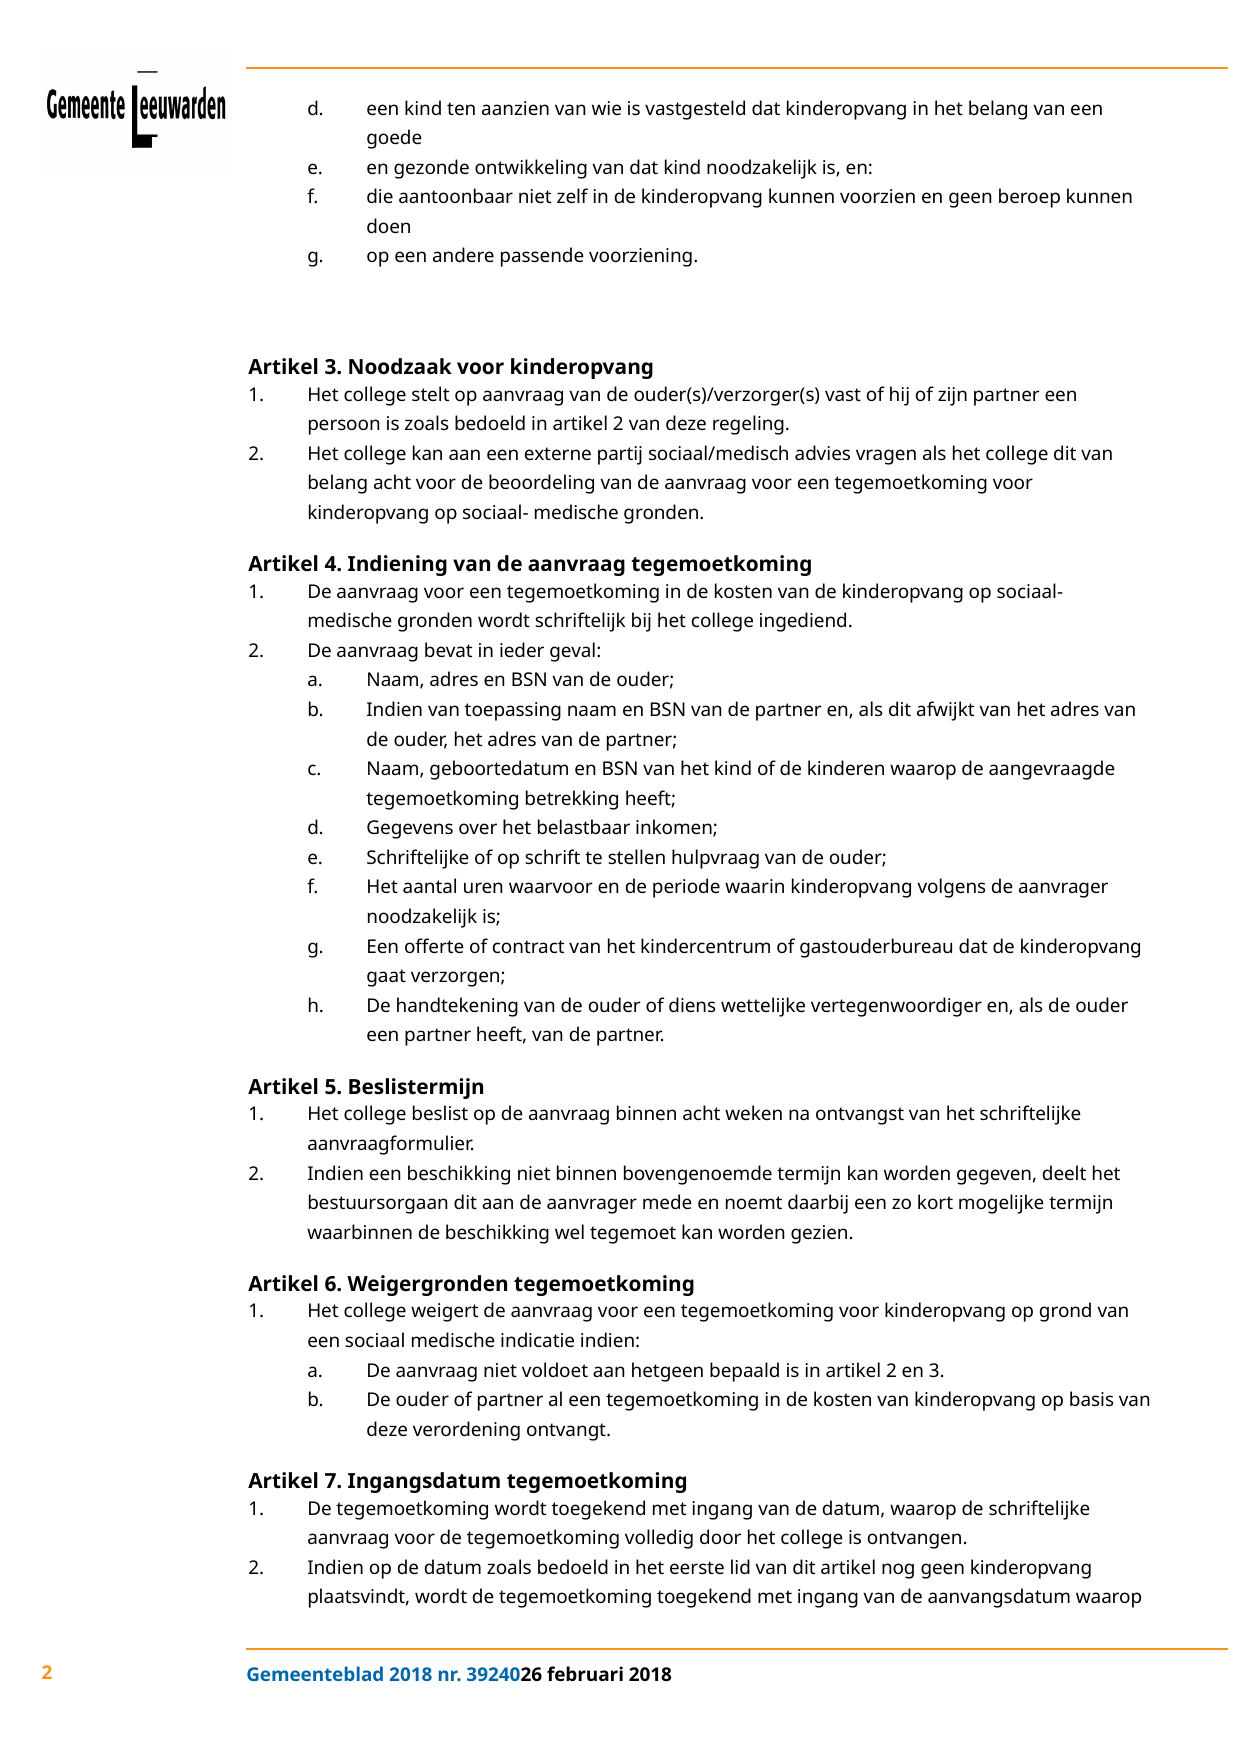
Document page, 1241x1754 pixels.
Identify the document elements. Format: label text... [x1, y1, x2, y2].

list De aanvraag bevat in ieder geval: [248, 637, 1152, 663]
list Het college stelt op aanvraag van de ouder(s)/verzorger(s) vast of hij of zijn partner een persoon is zoals bedoeld in artikel 2 van deze regeling. [248, 381, 1152, 436]
list Het college beslist op de aanvraag binnen acht weken na ontvangst van het schriftelijke aanvraagformulier. [248, 1101, 1152, 1156]
list De handtekening van de ouder of diens wettelijke vertegenwoordiger en, als de ouder een partner heeft, van de partner. [307, 992, 1152, 1047]
list Schriftelijke of op schrift te stellen hulpvraag van de ouder; [307, 844, 1152, 870]
list De aanvraag voor een tegemoetkoming in de kosten van de kinderopvang op sociaal- medische gronden wordt schriftelijk bij het college ingediend. [248, 578, 1152, 633]
text Artikel 7. Ingangsdatum tegemoetkoming [248, 1466, 1152, 1495]
list Een offerte of contract van het kindercentrum of gastouderbureau dat de kinderopvang gaat verzorgen; [307, 933, 1152, 988]
list De aanvraag niet voldoet aan hetgeen bepaald is in artikel 2 en 3. [307, 1357, 1152, 1383]
list Gegevens over het belastbaar inkomen; [307, 814, 1152, 840]
list Het college weigert de aanvraag voor een tegemoetkoming voor kinderopvang op grond van een sociaal medische indicatie indien: [248, 1298, 1152, 1353]
list een kind ten aanzien van wie is vastgesteld dat kinderopvang in het belang van een goede [307, 95, 1152, 150]
list De tegemoetkoming wordt toegekend met ingang van de datum, waarop de schriftelijke aanvraag voor de tegemoetkoming volledig door het college is ontvangen. [248, 1495, 1152, 1550]
list Indien op de datum zoals bedoeld in het eerste lid van dit artikel nog geen kinderopvang plaatsvindt, wordt de tegemoetkoming toegekend met ingang van de aanvangsdatum waarop [248, 1554, 1152, 1609]
list Het aantal uren waarvoor en de periode waarin kinderopvang volgens de aanvrager noodzakelijk is; [307, 874, 1152, 929]
text Artikel 4. Indiening van de aanvraag tegemoetkoming [248, 549, 1152, 578]
text Artikel 6. Weigergronden tegemoetkoming [248, 1269, 1152, 1298]
list en gezonde ontwikkeling van dat kind noodzakelijk is, en: [307, 154, 1152, 180]
list Indien een beschikking niet binnen bovengenoemde termijn kan worden gegeven, deelt het bestuursorgaan dit aan de aanvrager mede en noemt daarbij een zo kort mogelijke termijn waarbinnen de beschikking wel tegemoet kan worden gezien. [248, 1160, 1152, 1244]
list op een andere passende voorziening. [307, 243, 1152, 268]
text Artikel 3. Noodzaak voor kinderopvang [248, 352, 1152, 381]
text Artikel 5. Beslistermijn [248, 1072, 1152, 1101]
list Het college kan aan een externe partij sociaal/medisch advies vragen als het college dit van belang acht voor de beoordeling van de aanvraag voor een tegemoetkoming voor kinderopvang op sociaal- medische gronden. [248, 440, 1152, 525]
picture [41, 47, 231, 172]
list De ouder of partner al een tegemoetkoming in de kosten van kinderopvang op basis van deze verordening ontvangt. [307, 1386, 1152, 1442]
list die aantoonbaar niet zelf in de kinderopvang kunnen voorzien en geen beroep kunnen doen [307, 183, 1152, 239]
list Naam, geboortedatum en BSN van het kind of de kinderen waarop de aangevraagde tegemoetkoming betrekking heeft; [307, 755, 1152, 811]
list Indien van toepassing naam en BSN van de partner en, als dit afwijkt van het adres van de ouder, het adres van de partner; [307, 696, 1152, 752]
list Naam, adres en BSN van de ouder; [307, 667, 1152, 692]
